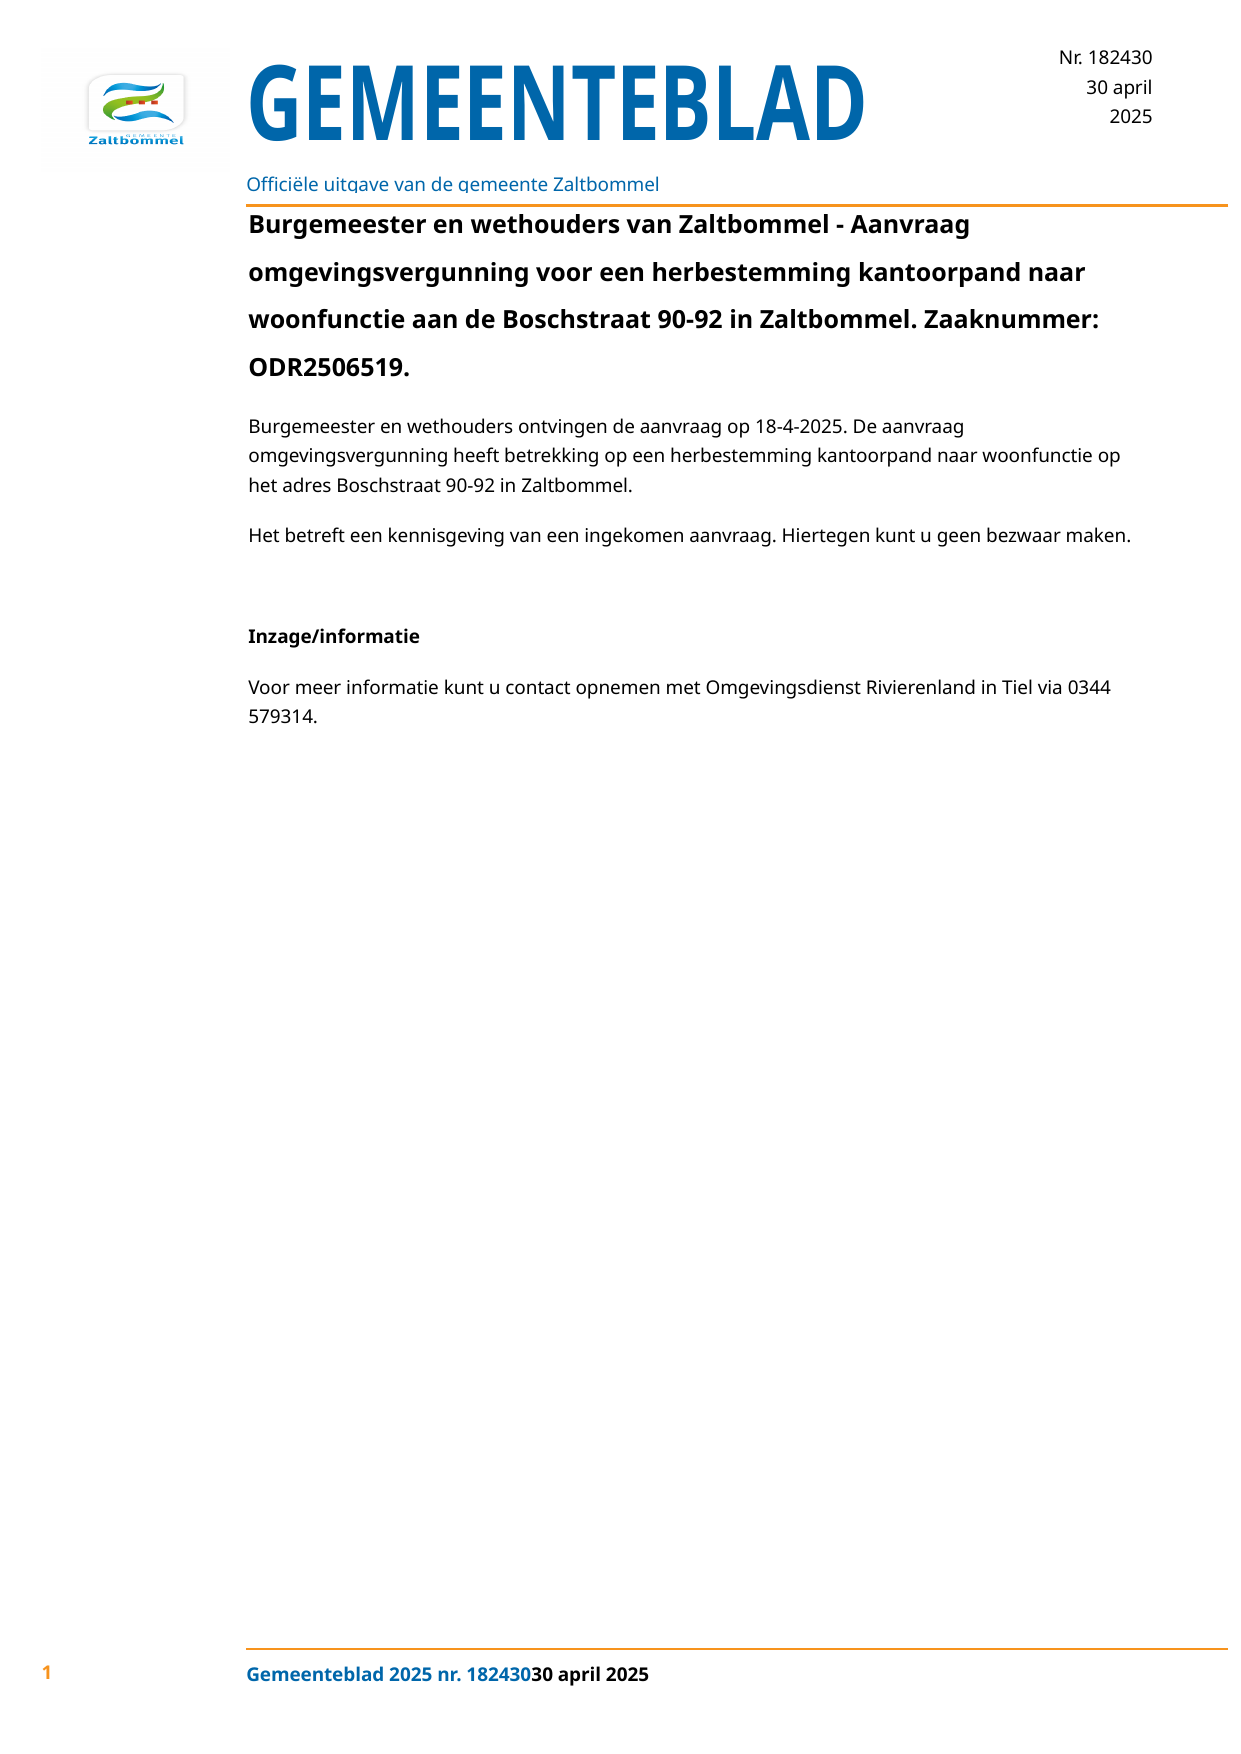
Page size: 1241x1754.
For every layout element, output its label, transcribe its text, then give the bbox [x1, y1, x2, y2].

text Burgemeester en wethouders van Zaltbommel - Aanvraag omgevingsvergunning voor een herbestemming kantoorpand naar woonfunctie aan de Boschstraat 90-92 in Zaltbommel. Zaaknummer: ODR2506519. [248, 207, 1152, 384]
picture [41, 47, 231, 172]
text Inzage/informatie [248, 623, 1152, 649]
text Burgemeester en wethouders ontvingen de aanvraag op 18-4-2025. De aanvraag omgevingsvergunning heeft betrekking op een herbestemming kantoorpand naar woonfunctie op het adres Boschstraat 90-92 in Zaltbommel. [248, 413, 1152, 498]
text Het betreft een kennisgeving van een ingekomen aanvraag. Hiertegen kunt u geen bezwaar maken. [248, 523, 1152, 548]
text Voor meer informatie kunt u contact opnemen met Omgevingsdienst Rivierenland in Tiel via 0344 579314. [248, 674, 1152, 729]
